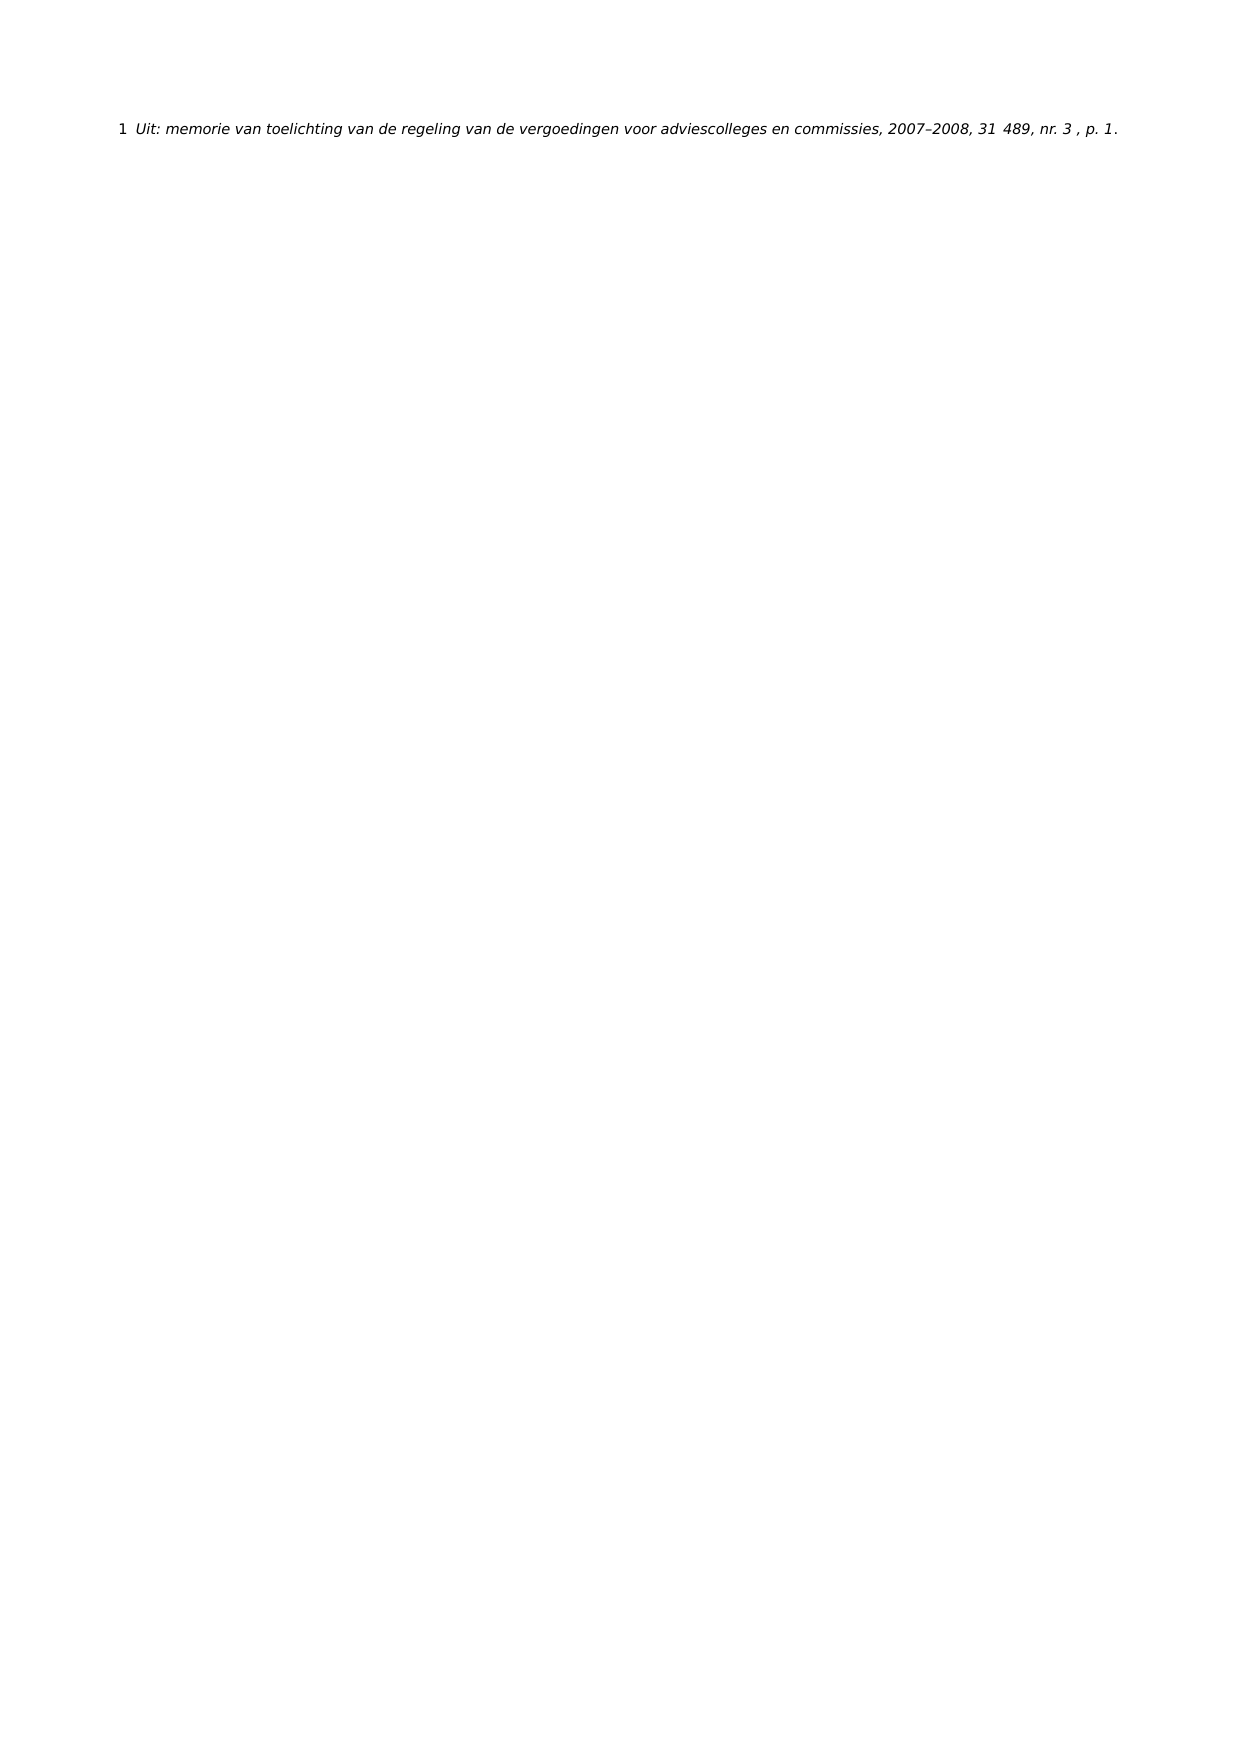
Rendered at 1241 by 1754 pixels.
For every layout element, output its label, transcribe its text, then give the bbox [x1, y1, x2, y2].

text Uit: memorie van toelichting van de regeling van de vergoedingen voor adviescolleges en commissies, 2007–2008, 31 489, nr. 3 , p. 1. [118, 121, 1122, 138]
